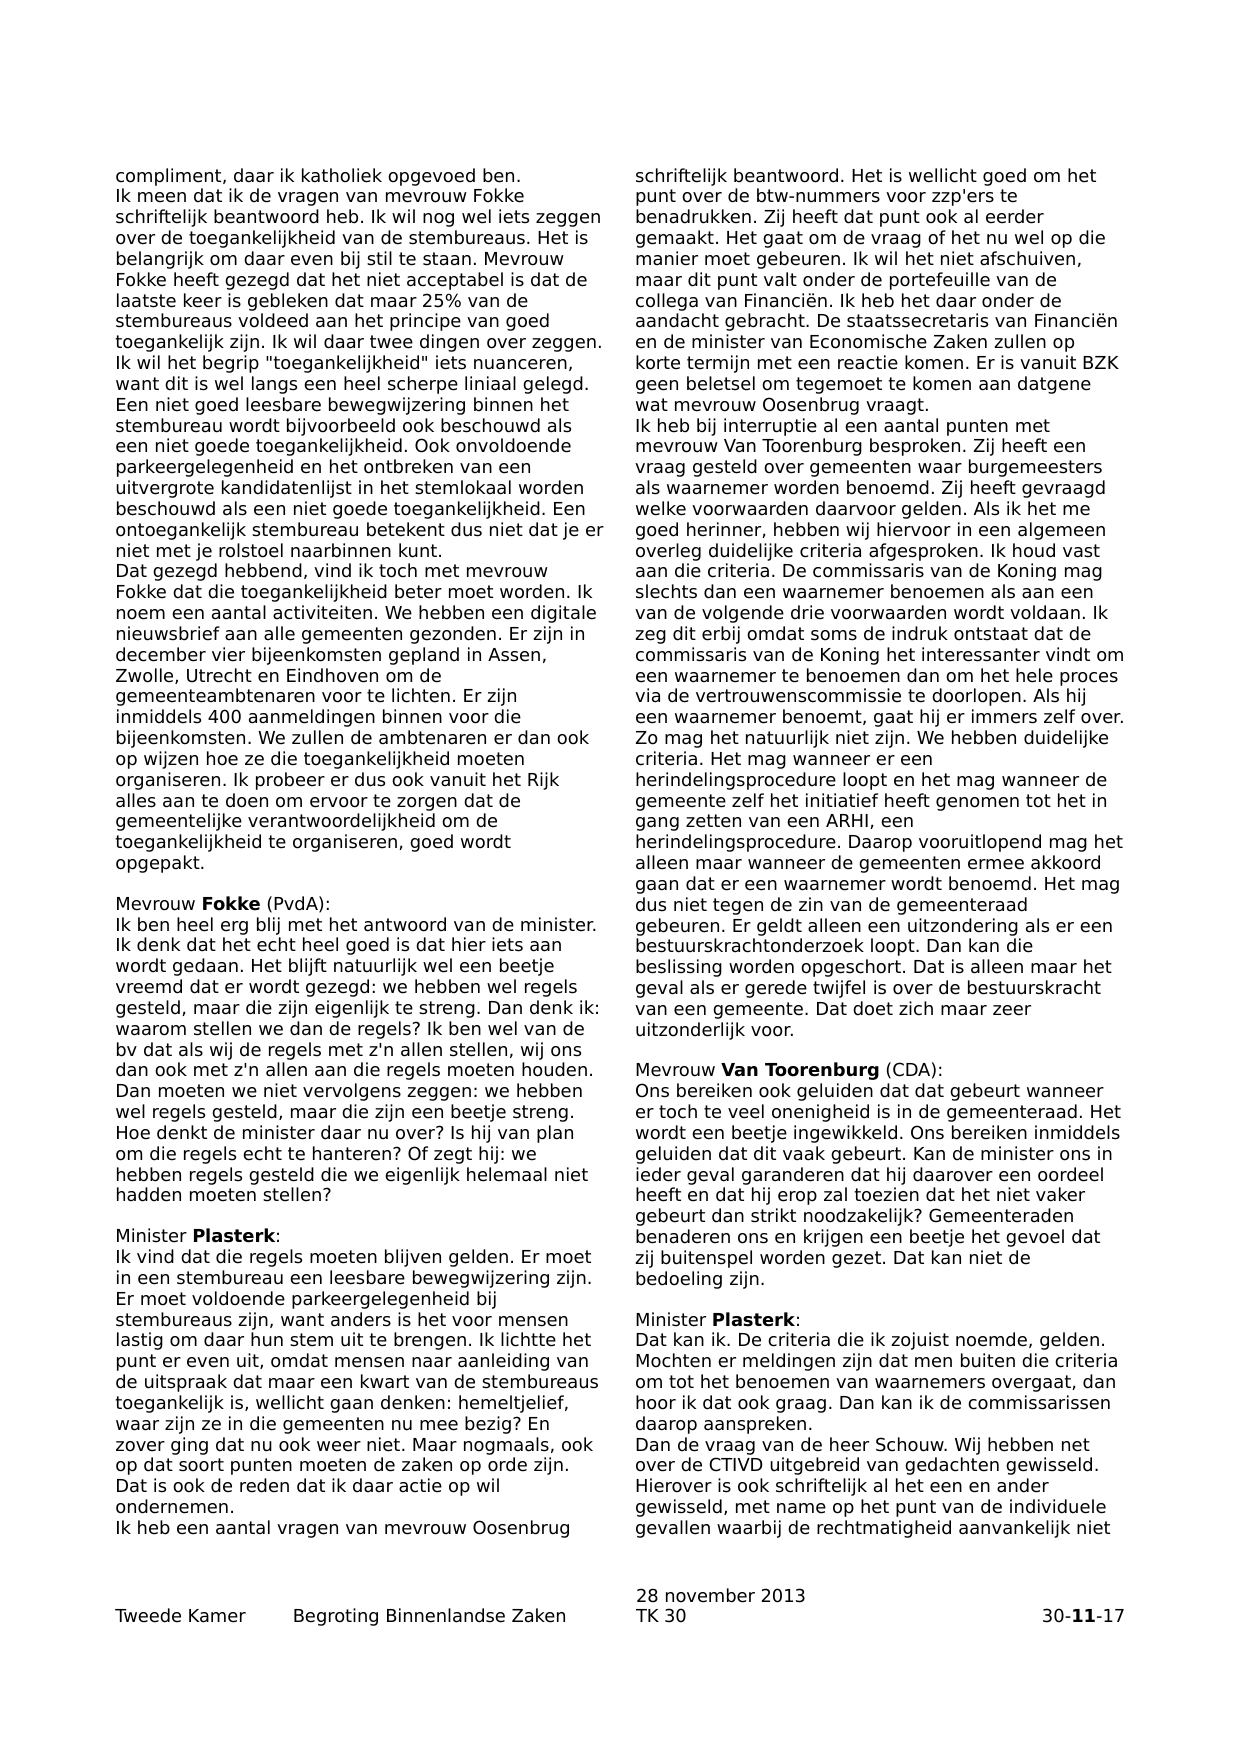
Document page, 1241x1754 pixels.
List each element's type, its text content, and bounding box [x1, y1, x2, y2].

text Ik meen dat ik de vragen van mevrouw Fokke schriftelijk beantwoord heb. Ik wil nog wel iets zeggen over de toegankelijkheid van de stembureaus. Het is belangrijk om daar even bij stil te staan. Mevrouw Fokke heeft gezegd dat het niet acceptabel is dat de laatste keer is gebleken dat maar 25% van de stembureaus voldeed aan het principe van goed toegankelijk zijn. Ik wil daar twee dingen over zeggen. Ik wil het begrip "toegankelijkheid" iets nuanceren, want dit is wel langs een heel scherpe liniaal gelegd. Een niet goed leesbare bewegwijzering binnen het stembureau wordt bijvoorbeeld ook beschouwd als een niet goede toegankelijkheid. Ook onvoldoende parkeergelegenheid en het ontbreken van een uitvergrote kandidatenlijst in het stemlokaal worden beschouwd als een niet goede toegankelijkheid. Een ontoegankelijk stembureau betekent dus niet dat je er niet met je rolstoel naarbinnen kunt. [115, 186, 605, 561]
text Dat kan ik. De criteria die ik zojuist noemde, gelden. Mochten er meldingen zijn dat men buiten die criteria om tot het benoemen van waarnemers overgaat, dan hoor ik dat ook graag. Dan kan ik de commissarissen daarop aanspreken. [635, 1330, 1125, 1434]
text Ik heb bij interruptie al een aantal punten met mevrouw Van Toorenburg besproken. Zij heeft een vraag gesteld over gemeenten waar burgemeesters als waarnemer worden benoemd. Zij heeft gevraagd welke voorwaarden daarvoor gelden. Als ik het me goed herinner, hebben wij hiervoor in een algemeen overleg duidelijke criteria afgesproken. Ik houd vast aan die criteria. De commissaris van de Koning mag slechts dan een waarnemer benoemen als aan een van de volgende drie voorwaarden wordt voldaan. Ik zeg dit erbij omdat soms de indruk ontstaat dat de commissaris van de Koning het interessanter vindt om een waarnemer te benoemen dan om het hele proces via de vertrouwenscommissie te doorlopen. Als hij een waarnemer benoemt, gaat hij er immers zelf over. Zo mag het natuurlijk niet zijn. We hebben duidelijke criteria. Het mag wanneer er een herindelingsprocedure loopt en het mag wanneer de gemeente zelf het initiatief heeft genomen tot het in gang zetten van een ARHI, een herindelingsprocedure. Daarop vooruitlopend mag het alleen maar wanneer de gemeenten ermee akkoord gaan dat er een waarnemer wordt benoemd. Het mag dus niet tegen de zin van de gemeenteraad gebeuren. Er geldt alleen een uitzondering als er een bestuurskrachtonderzoek loopt. Dan kan die beslissing worden opgeschort. Dat is alleen maar het geval als er gerede twijfel is over de bestuurskracht van een gemeente. Dat doet zich maar zeer uitzonderlijk voor. [635, 415, 1125, 1040]
text compliment, daar ik katholiek opgevoed ben. [115, 165, 605, 186]
text schriftelijk beantwoord. Het is wellicht goed om het punt over de btw-nummers voor zzp'ers te benadrukken. Zij heeft dat punt ook al eerder gemaakt. Het gaat om de vraag of het nu wel op die manier moet gebeuren. Ik wil het niet afschuiven, maar dit punt valt onder de portefeuille van de collega van Financiën. Ik heb het daar onder de aandacht gebracht. De staatssecretaris van Financiën en de minister van Economische Zaken zullen op korte termijn met een reactie komen. Er is vanuit BZK geen beletsel om tegemoet te komen aan datgene wat mevrouw Oosenbrug vraagt. [635, 165, 1125, 415]
text Ons bereiken ook geluiden dat dat gebeurt wanneer er toch te veel onenigheid is in de gemeenteraad. Het wordt een beetje ingewikkeld. Ons bereiken inmiddels geluiden dat dit vaak gebeurt. Kan de minister ons in ieder geval garanderen dat hij daarover een oordeel heeft en dat hij erop zal toezien dat het niet vaker gebeurt dan strikt noodzakelijk? Gemeenteraden benaderen ons en krijgen een beetje het gevoel dat zij buitenspel worden gezet. Dat kan niet de bedoeling zijn. [635, 1081, 1125, 1289]
text Ik ben heel erg blij met het antwoord van de minister. Ik denk dat het echt heel goed is dat hier iets aan wordt gedaan. Het blijft natuurlijk wel een beetje vreemd dat er wordt gezegd: we hebben wel regels gesteld, maar die zijn eigenlijk te streng. Dan denk ik: waarom stellen we dan de regels? Ik ben wel van de bv dat als wij de regels met z'n allen stellen, wij ons dan ook met z'n allen aan die regels moeten houden. Dan moeten we niet vervolgens zeggen: we hebben wel regels gesteld, maar die zijn een beetje streng. Hoe denkt de minister daar nu over? Is hij van plan om die regels echt te hanteren? Of zegt hij: we hebben regels gesteld die we eigenlijk helemaal niet hadden moeten stellen? [115, 914, 605, 1206]
text Ik vind dat die regels moeten blijven gelden. Er moet in een stembureau een leesbare bewegwijzering zijn. Er moet voldoende parkeergelegenheid bij stembureaus zijn, want anders is het voor mensen lastig om daar hun stem uit te brengen. Ik lichtte het punt er even uit, omdat mensen naar aanleiding van de uitspraak dat maar een kwart van de stembureaus toegankelijk is, wellicht gaan denken: hemeltjelief, waar zijn ze in die gemeenten nu mee bezig? En zover ging dat nu ook weer niet. Maar nogmaals, ook op dat soort punten moeten de zaken op orde zijn. Dat is ook de reden dat ik daar actie op wil ondernemen. [115, 1247, 605, 1518]
text Minister Plasterk: [115, 1226, 605, 1247]
text Ik heb een aantal vragen van mevrouw Oosenbrug [115, 1518, 605, 1538]
text Mevrouw Van Toorenburg (CDA): [635, 1060, 1125, 1081]
text Dan de vraag van de heer Schouw. Wij hebben net over de CTIVD uitgebreid van gedachten gewisseld. Hierover is ook schriftelijk al het een en ander gewisseld, met name op het punt van de individuele gevallen waarbij de rechtmatigheid aanvankelijk niet [635, 1434, 1125, 1538]
text Minister Plasterk: [635, 1309, 1125, 1330]
text Dat gezegd hebbend, vind ik toch met mevrouw Fokke dat die toegankelijkheid beter moet worden. Ik noem een aantal activiteiten. We hebben een digitale nieuwsbrief aan alle gemeenten gezonden. Er zijn in december vier bijeenkomsten gepland in Assen, Zwolle, Utrecht en Eindhoven om de gemeenteambtenaren voor te lichten. Er zijn inmiddels 400 aanmeldingen binnen voor die bijeenkomsten. We zullen de ambtenaren er dan ook op wijzen hoe ze die toegankelijkheid moeten organiseren. Ik probeer er dus ook vanuit het Rijk alles aan te doen om ervoor te zorgen dat de gemeentelijke verantwoordelijkheid om de toegankelijkheid te organiseren, goed wordt opgepakt. [115, 561, 605, 874]
text Mevrouw Fokke (PvdA): [115, 894, 605, 914]
